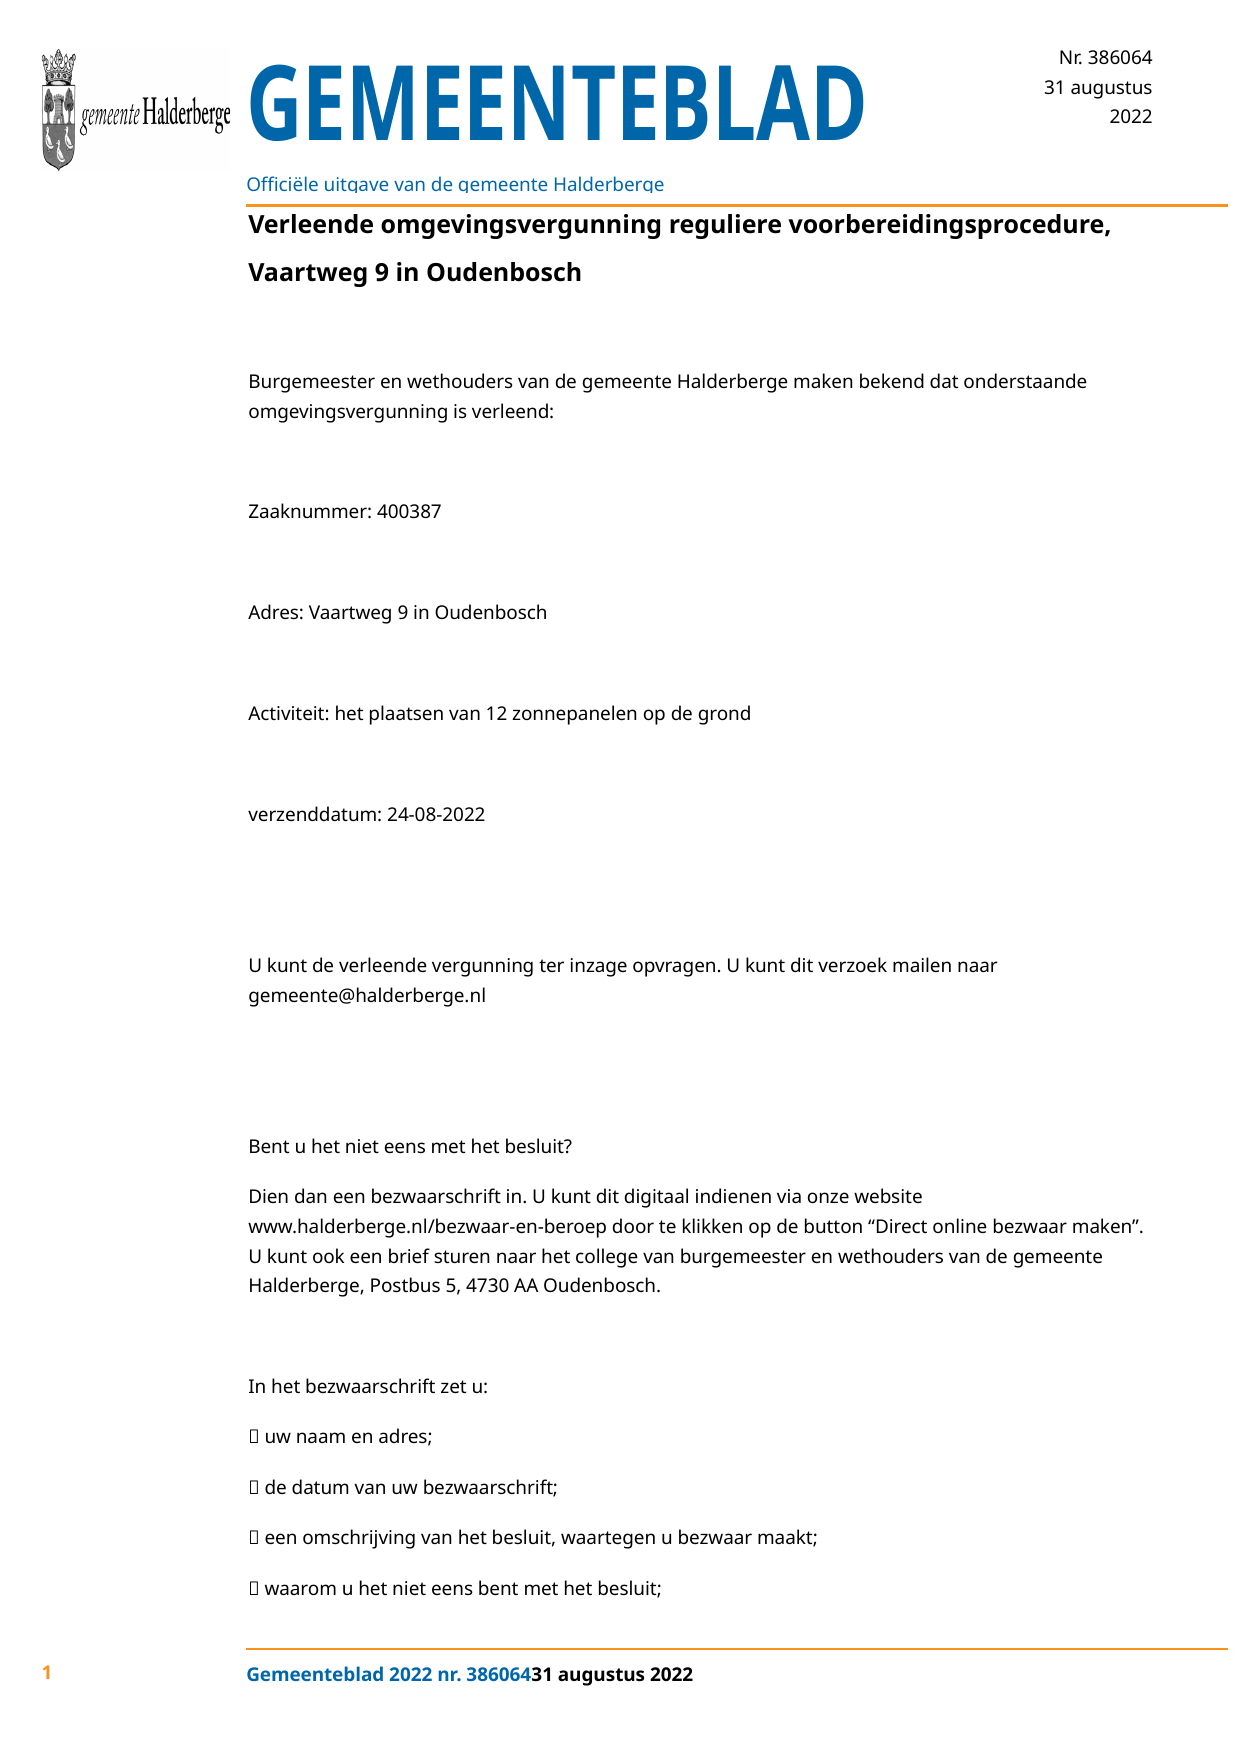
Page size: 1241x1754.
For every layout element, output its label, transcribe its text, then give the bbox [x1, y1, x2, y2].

text Activiteit: het plaatsen van 12 zonnepanelen op de grond [248, 700, 1152, 726]
text In het bezwaarschrift zet u: [248, 1373, 1152, 1399]
text verzenddatum: 24-08-2022 [248, 801, 1152, 827]
text Dien dan een bezwaarschrift in. U kunt dit digitaal indienen via onze website www.halderberge.nl/bezwaar-en-beroep door te klikken op de button “Direct online bezwaar maken”. U kunt ook een brief sturen naar het college van burgemeester en wethouders van de gemeente Halderberge, Postbus 5, 4730 AA Oudenbosch. [248, 1184, 1152, 1298]
text Burgemeester en wethouders van de gemeente Halderberge maken bekend dat onderstaande omgevingsvergunning is verleend: [248, 368, 1152, 424]
text  de datum van uw bezwaarschrift; [248, 1474, 1152, 1500]
text Verleende omgevingsvergunning reguliere voorbereidingsprocedure, Vaartweg 9 in Oudenbosch [248, 207, 1152, 288]
picture [41, 47, 231, 172]
text Zaaknummer: 400387 [248, 499, 1152, 524]
text  waarom u het niet eens bent met het besluit; [248, 1575, 1152, 1601]
text  uw naam en adres; [248, 1424, 1152, 1449]
text U kunt de verleende vergunning ter inzage opvragen. U kunt dit verzoek mailen naar gemeente@halderberge.nl [248, 952, 1152, 1008]
text Bent u het niet eens met het besluit? [248, 1133, 1152, 1159]
text Adres: Vaartweg 9 in Oudenbosch [248, 599, 1152, 625]
text  een omschrijving van het besluit, waartegen u bezwaar maakt; [248, 1524, 1152, 1550]
